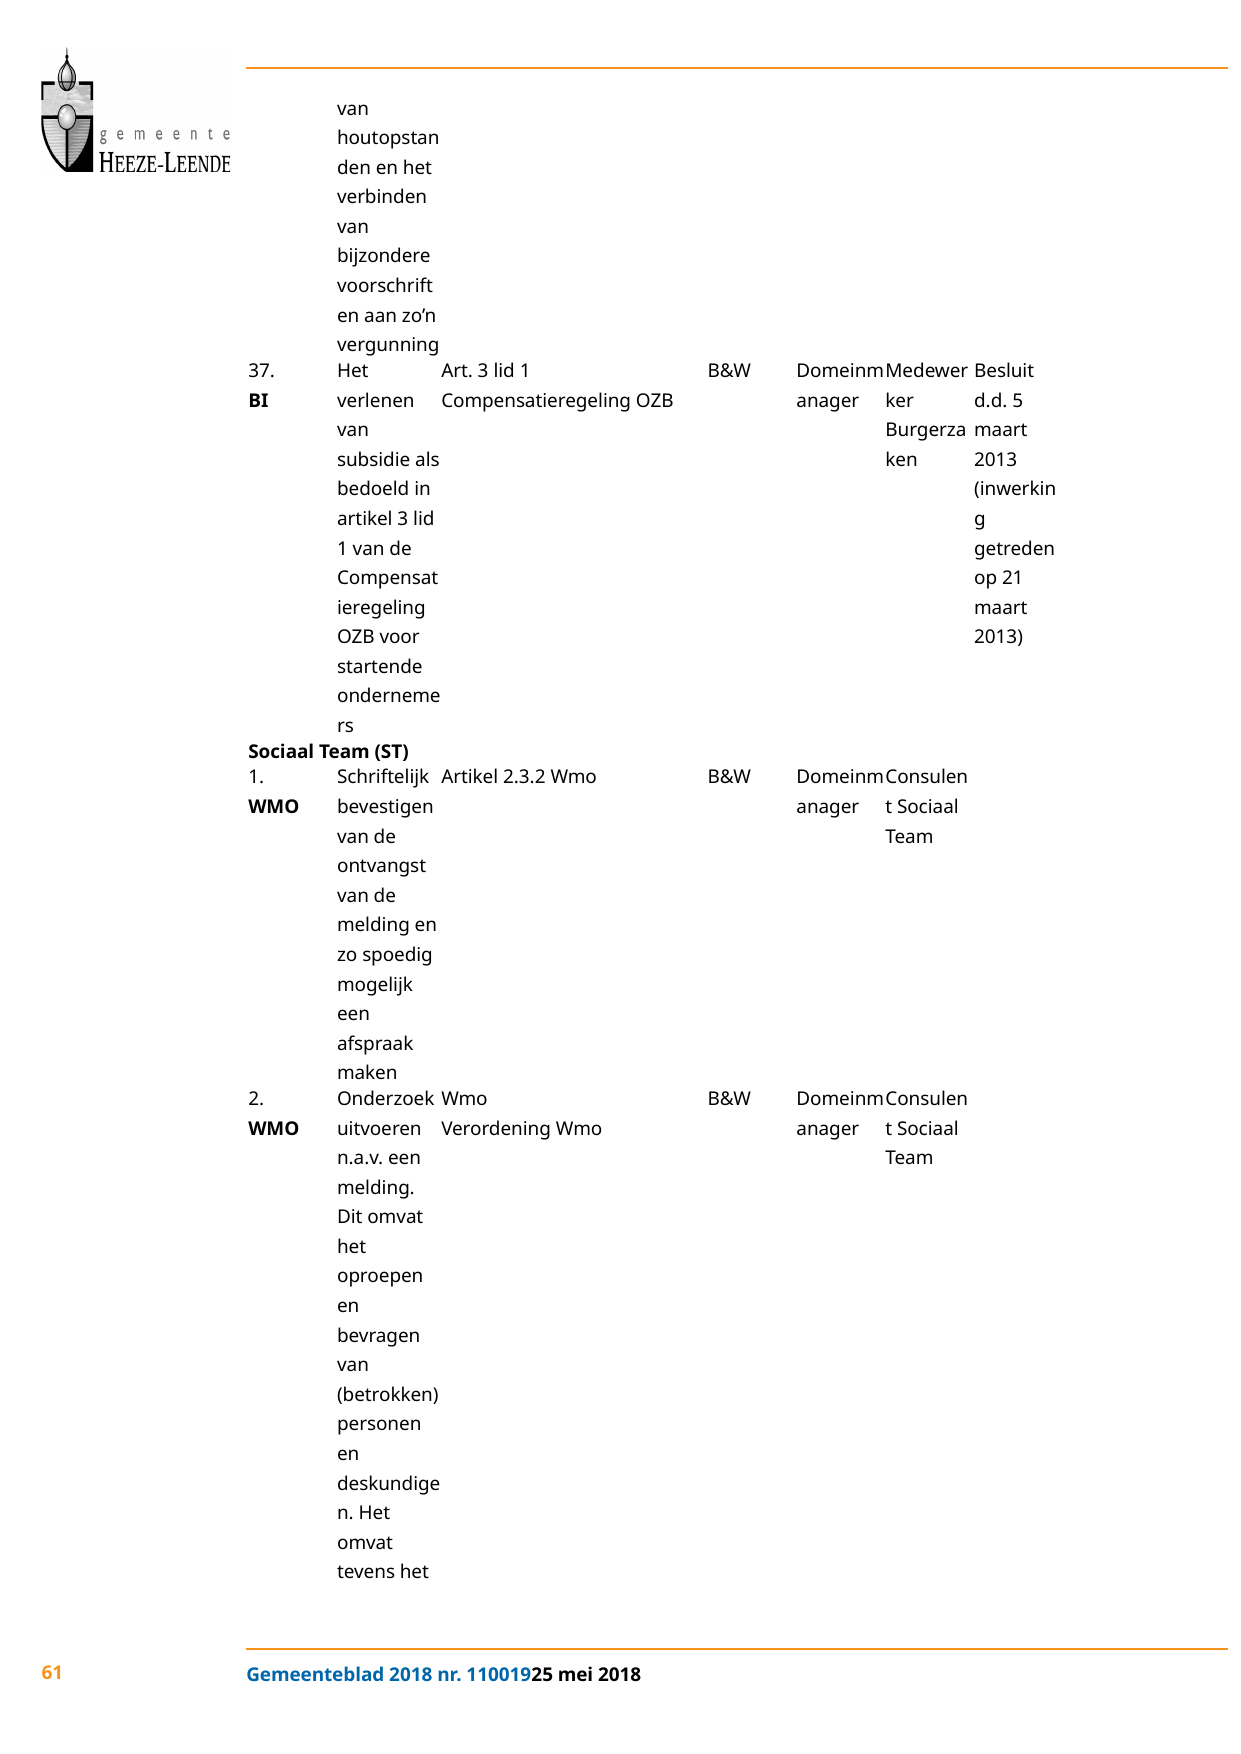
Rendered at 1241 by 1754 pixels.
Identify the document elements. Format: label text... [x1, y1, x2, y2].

table_cell Art. 3 lid 1 Compensatieregeling OZB [441, 357, 707, 738]
table_cell Domeinmanager [796, 357, 885, 738]
table_cell Consulent Sociaal Team [885, 764, 974, 1085]
picture [41, 47, 231, 172]
table_cell Het verlenen van subsidie als bedoeld in artikel 3 lid 1 van de Compensatieregeling OZB voor startende ondernemers [337, 357, 441, 738]
table_cell Domeinmanager [796, 764, 885, 1085]
table_cell Schriftelijk bevestigen van de ontvangst van de melding en zo spoedig mogelijk een afspraak maken [337, 764, 441, 1085]
table_cell Artikel 2.3.2 Wmo [441, 764, 707, 1085]
table_cell 2. WMO [248, 1085, 337, 1584]
table_cell Medewerker Burgerzaken [885, 357, 974, 738]
table_cell B&W [708, 357, 796, 738]
table_cell Wmo Verordening Wmo [441, 1085, 707, 1584]
table_cell [708, 95, 796, 357]
table_cell 1. WMO [248, 764, 337, 1085]
table_cell B&W [708, 764, 796, 1085]
table_cell Consulent Sociaal Team [885, 1085, 974, 1584]
table_cell Onderzoek uitvoeren n.a.v. een melding. Dit omvat het oproepen en bevragen van (betrokken) personen en deskundigen. Het omvat tevens het [337, 1085, 441, 1584]
table_cell [796, 95, 885, 357]
table_cell van houtopstanden en het verbinden van bijzondere voorschriften aan zo’n vergunning [337, 95, 441, 357]
table_cell 37. BI [248, 357, 337, 738]
table_cell [885, 95, 974, 357]
table_cell [441, 95, 707, 357]
table_cell [974, 1085, 1063, 1584]
table_cell Sociaal Team (ST) [248, 738, 1063, 764]
table_cell B&W [708, 1085, 796, 1584]
table_cell [974, 95, 1063, 357]
table_cell Domeinmanager [796, 1085, 885, 1584]
table_cell Besluit d.d. 5 maart 2013 (inwerking getreden op 21 maart 2013) [974, 357, 1063, 738]
table_cell [248, 95, 337, 357]
table_cell [974, 764, 1063, 1085]
